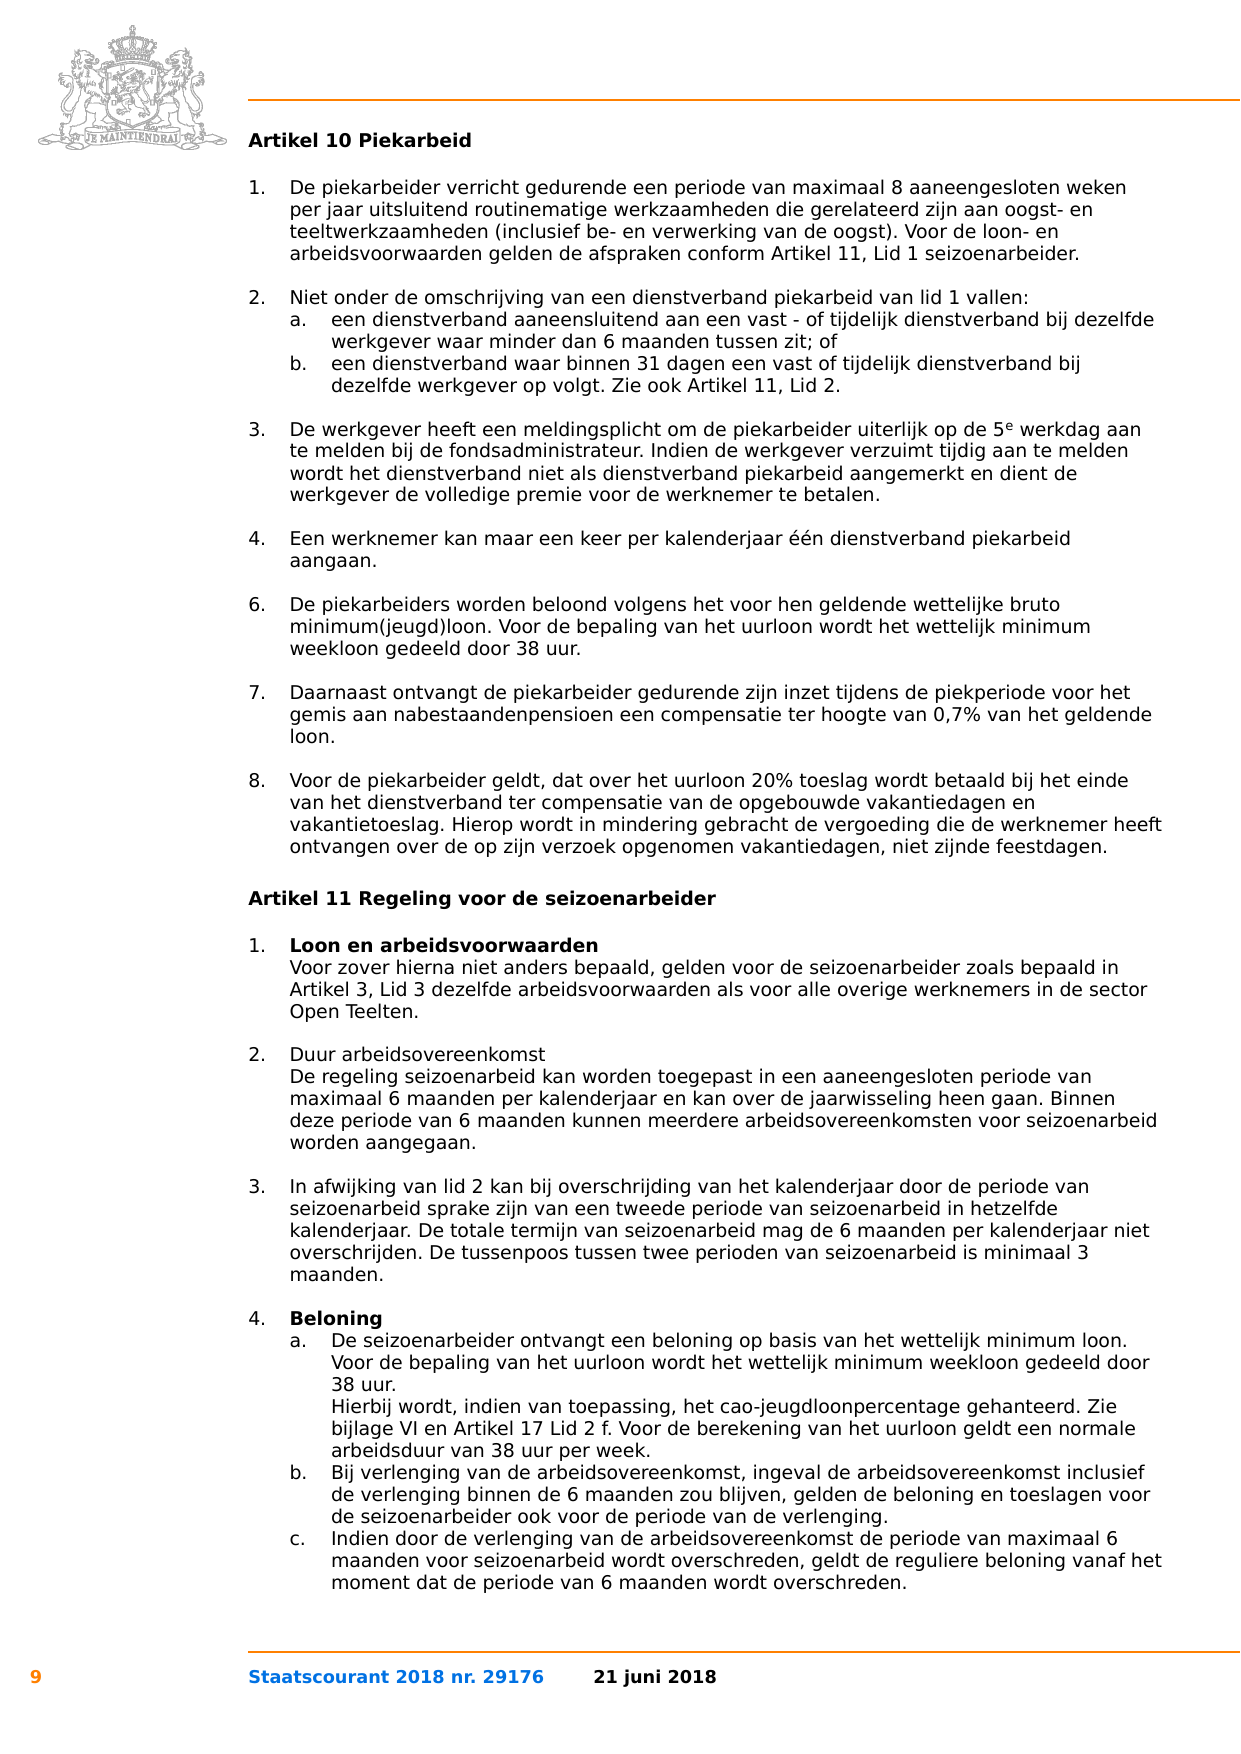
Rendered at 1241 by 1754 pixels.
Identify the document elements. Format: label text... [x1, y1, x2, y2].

subtitle Artikel 11 Regeling voor de seizoenarbeider [248, 888, 1163, 909]
text 1. De piekarbeider verricht gedurende een periode van maximaal 8 aaneengesloten weken per jaar uitsluitend routinematige werkzaamheden die gerelateerd zijn aan oogst- en teeltwerkzaamheden (inclusief be- en verwerking van de oogst). Voor de loon- en arbeidsvoorwaarden gelden de afspraken conform Artikel 11, Lid 1 seizoenarbeider. [248, 177, 1163, 265]
text 1. Loon en arbeidsvoorwaarden [248, 934, 1163, 957]
text b. Bij verlenging van de arbeidsovereenkomst, ingeval de arbeidsovereenkomst inclusief de verlenging binnen de 6 maanden zou blijven, gelden de beloning en toeslagen voor de seizoenarbeider ook voor de periode van de verlenging. [289, 1462, 1163, 1528]
text b. een dienstverband waar binnen 31 dagen een vast of tijdelijk dienstverband bij dezelfde werkgever op volgt. Zie ook Artikel 11, Lid 2. [289, 353, 1163, 397]
text 2. Duur arbeidsovereenkomst [248, 1044, 1163, 1066]
text 8. Voor de piekarbeider geldt, dat over het uurloon 20% toeslag wordt betaald bij het einde van het dienstverband ter compensatie van de opgebouwde vakantiedagen en vakantietoeslag. Hierop wordt in mindering gebracht de vergoeding die de werknemer heeft ontvangen over de op zijn verzoek opgenomen vakantiedagen, niet zijnde feestdagen. [248, 770, 1163, 858]
picture [38, 25, 227, 150]
text 7. Daarnaast ontvangt de piekarbeider gedurende zijn inzet tijdens de piekperiode voor het gemis aan nabestaandenpensioen een compensatie ter hoogte van 0,7% van het geldende loon. [248, 682, 1163, 748]
text 4. Een werknemer kan maar een keer per kalenderjaar één dienstverband piekarbeid aangaan. [248, 528, 1163, 572]
text 3. De werkgever heeft een meldingsplicht om de piekarbeider uiterlijk op de 5e werkdag aan te melden bij de fondsadministrateur. Indien de werkgever verzuimt tijdig aan te melden wordt het dienstverband niet als dienstverband piekarbeid aangemerkt en dient de werkgever de volledige premie voor de werknemer te betalen. [248, 418, 1163, 506]
text a. een dienstverband aaneensluitend aan een vast - of tijdelijk dienstverband bij dezelfde werkgever waar minder dan 6 maanden tussen zit; of [289, 309, 1163, 353]
text 4. Beloning [248, 1308, 1163, 1330]
text 2. Niet onder de omschrijving van een dienstverband piekarbeid van lid 1 vallen: [248, 287, 1163, 309]
subtitle Artikel 10 Piekarbeid [248, 130, 1163, 152]
text a. De seizoenarbeider ontvangt een beloning op basis van het wettelijk minimum loon. Voor de bepaling van het uurloon wordt het wettelijk minimum weekloon gedeeld door 38 uur. [289, 1330, 1163, 1396]
text Voor zover hierna niet anders bepaald, gelden voor de seizoenarbeider zoals bepaald in Artikel 3, Lid 3 dezelfde arbeidsvoorwaarden als voor alle overige werknemers in de sector Open Teelten. [289, 957, 1163, 1022]
text c. Indien door de verlenging van de arbeidsovereenkomst de periode van maximaal 6 maanden voor seizoenarbeid wordt overschreden, geldt de reguliere beloning vanaf het moment dat de periode van 6 maanden wordt overschreden. [289, 1528, 1163, 1594]
text De regeling seizoenarbeid kan worden toegepast in een aaneengesloten periode van maximaal 6 maanden per kalenderjaar en kan over de jaarwisseling heen gaan. Binnen deze periode van 6 maanden kunnen meerdere arbeidsovereenkomsten voor seizoenarbeid worden aangegaan. [289, 1066, 1163, 1154]
text Hierbij wordt, indien van toepassing, het cao-jeugdloonpercentage gehanteerd. Zie bijlage VI en Artikel 17 Lid 2 f. Voor de berekening van het uurloon geldt een normale arbeidsduur van 38 uur per week. [331, 1396, 1163, 1462]
text 6. De piekarbeiders worden beloond volgens het voor hen geldende wettelijke bruto minimum(jeugd)loon. Voor de bepaling van het uurloon wordt het wettelijk minimum weekloon gedeeld door 38 uur. [248, 594, 1163, 660]
text 3. In afwijking van lid 2 kan bij overschrijding van het kalenderjaar door de periode van seizoenarbeid sprake zijn van een tweede periode van seizoenarbeid in hetzelfde kalenderjaar. De totale termijn van seizoenarbeid mag de 6 maanden per kalenderjaar niet overschrijden. De tussenpoos tussen twee perioden van seizoenarbeid is minimaal 3 maanden. [248, 1176, 1163, 1286]
